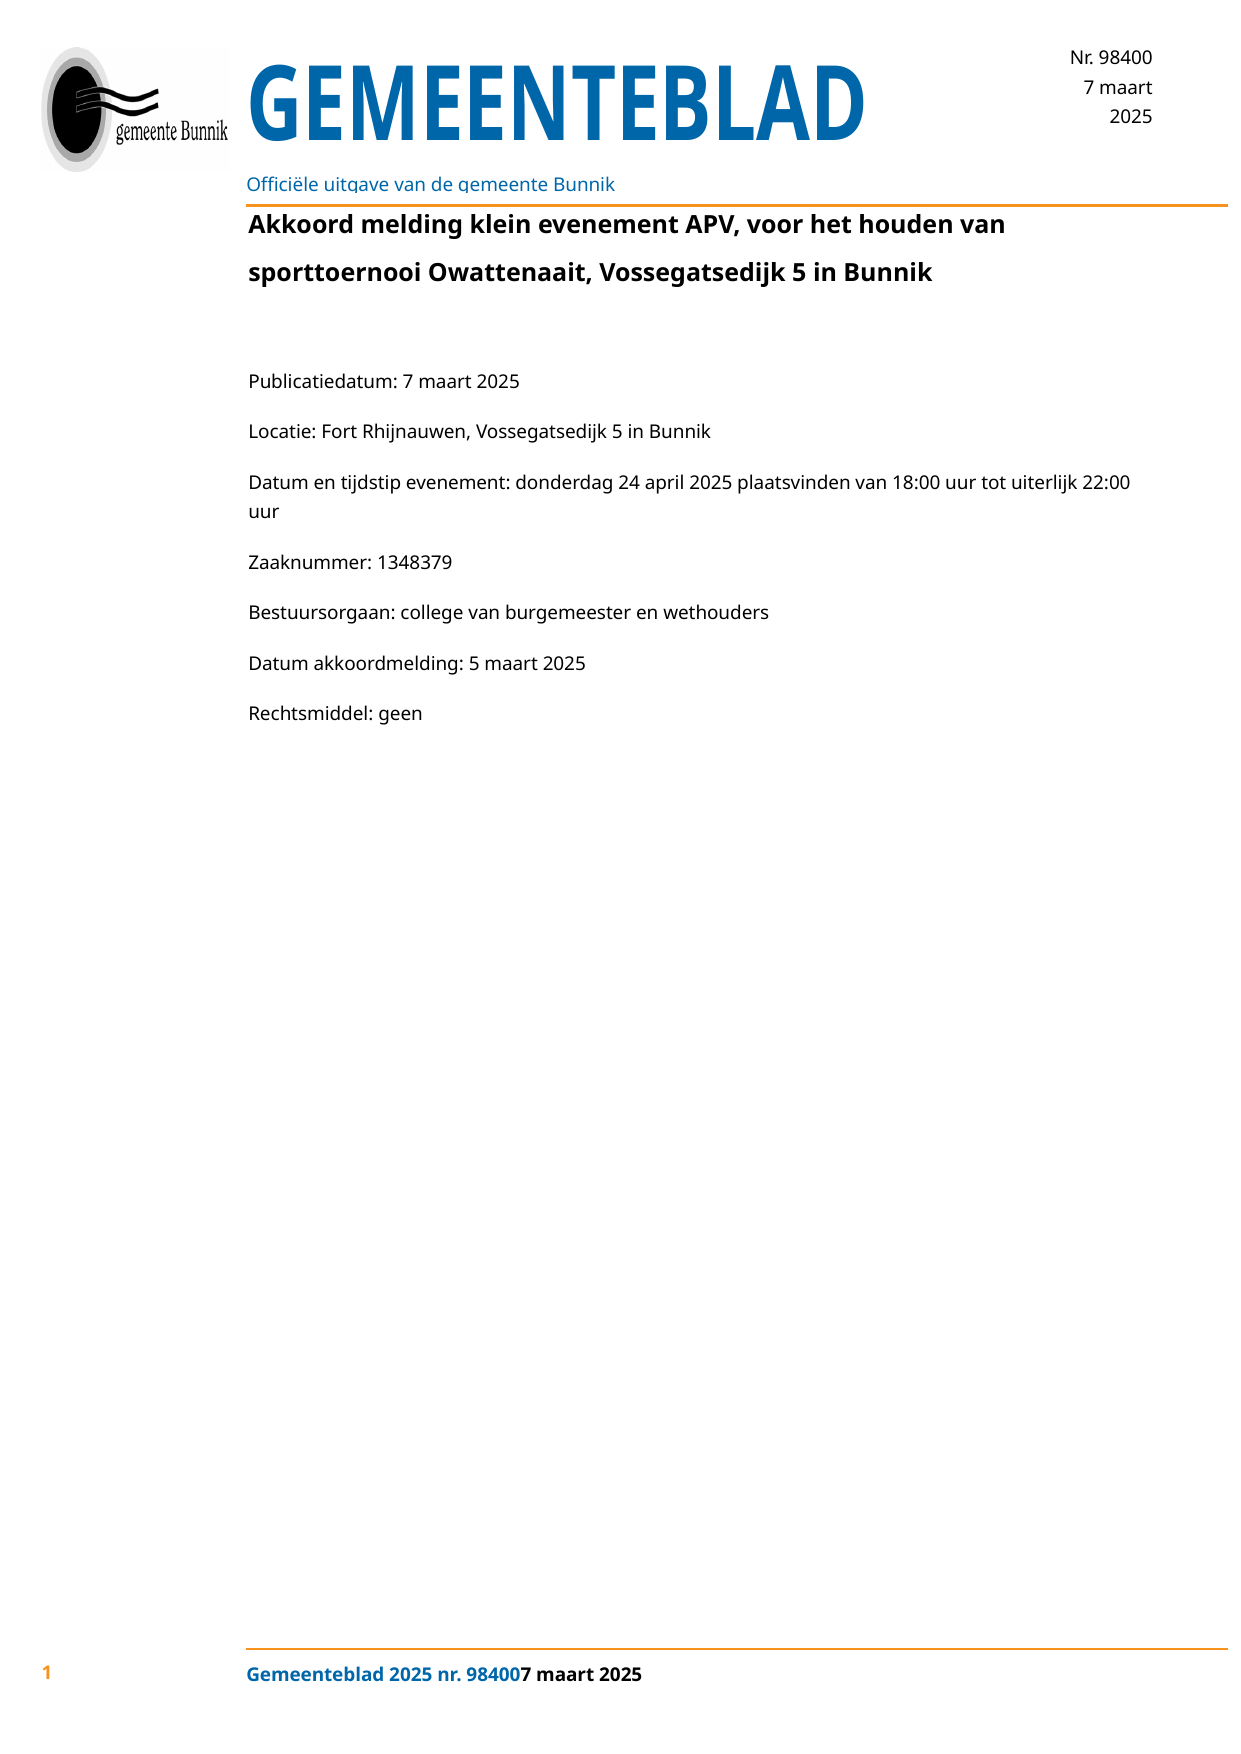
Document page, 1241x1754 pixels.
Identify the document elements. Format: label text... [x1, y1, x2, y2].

text Datum akkoordmelding: 5 maart 2025 [248, 650, 1152, 676]
text Datum en tijdstip evenement: donderdag 24 april 2025 plaatsvinden van 18:00 uur tot uiterlijk 22:00 uur [248, 469, 1152, 524]
text Publicatiedatum: 7 maart 2025 [248, 368, 1152, 394]
text Locatie: Fort Rhijnauwen, Vossegatsedijk 5 in Bunnik [248, 419, 1152, 444]
text Rechtsmiddel: geen [248, 700, 1152, 726]
text Zaaknummer: 1348379 [248, 549, 1152, 575]
picture [41, 47, 231, 172]
text Akkoord melding klein evenement APV, voor het houden van sporttoernooi Owattenaait, Vossegatsedijk 5 in Bunnik [248, 207, 1152, 288]
text Bestuursorgaan: college van burgemeester en wethouders [248, 599, 1152, 625]
